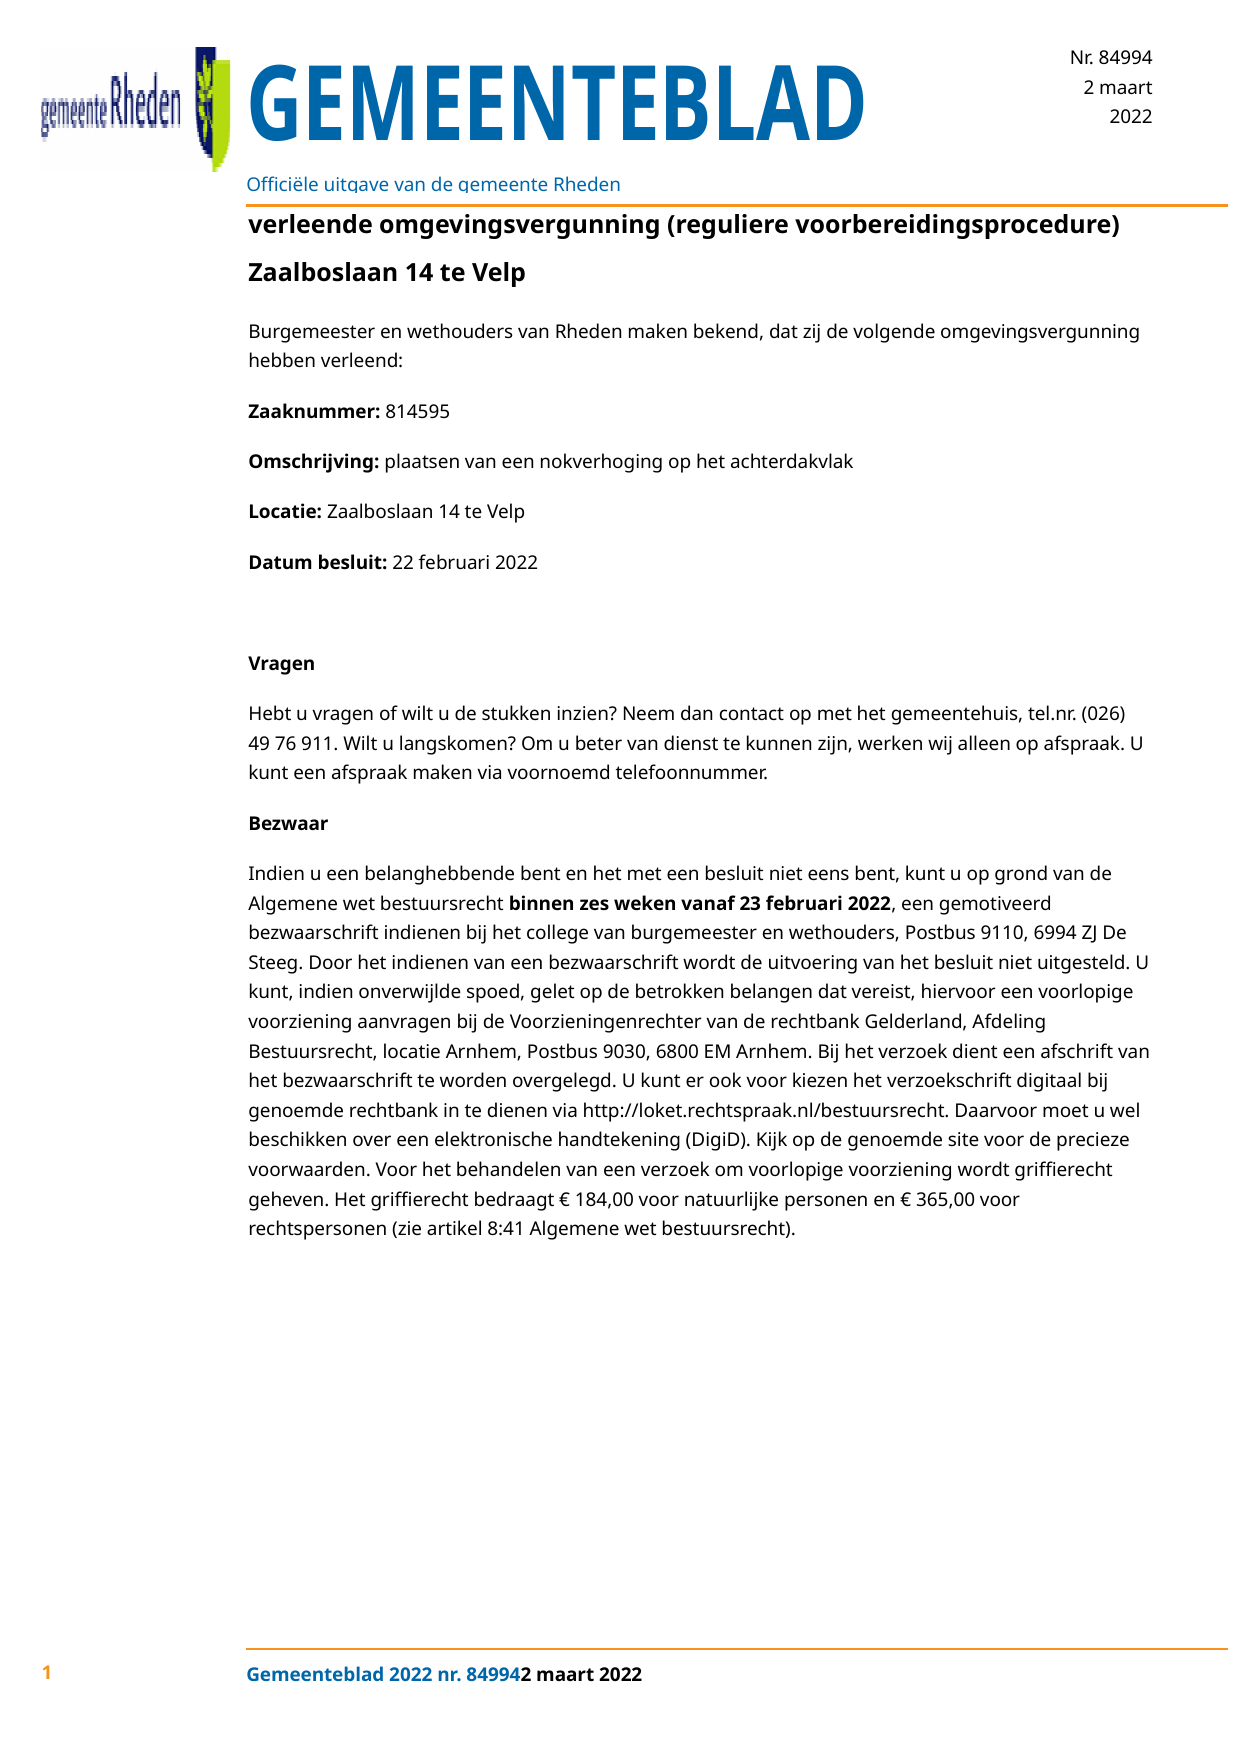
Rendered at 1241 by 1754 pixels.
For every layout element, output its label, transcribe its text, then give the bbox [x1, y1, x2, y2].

text Hebt u vragen of wilt u de stukken inzien? Neem dan contact op met het gemeentehuis, tel.nr. (026) 49 76 911. Wilt u langskomen? Om u beter van dienst te kunnen zijn, werken wij alleen op afspraak. U kunt een afspraak maken via voornoemd telefoonnummer. [248, 700, 1152, 785]
text Locatie: Zaalboslaan 14 te Velp [248, 499, 1152, 524]
text Vragen [248, 650, 1152, 676]
text Omschrijving: plaatsen van een nokverhoging op het achterdakvlak [248, 448, 1152, 474]
text Burgemeester en wethouders van Rheden maken bekend, dat zij de volgende omgevingsvergunning hebben verleend: [248, 318, 1152, 373]
picture [41, 47, 231, 172]
text Zaaknummer: 814595 [248, 398, 1152, 424]
text Datum besluit: 22 februari 2022 [248, 549, 1152, 575]
text Indien u een belanghebbende bent en het met een besluit niet eens bent, kunt u op grond van de Algemene wet bestuursrecht binnen zes weken vanaf 23 februari 2022, een gemotiveerd bezwaarschrift indienen bij het college van burgemeester en wethouders, Postbus 9110, 6994 ZJ De Steeg. Door het indienen van een bezwaarschrift wordt de uitvoering van het besluit niet uitgesteld. U kunt, indien onverwijlde spoed, gelet op de betrokken belangen dat vereist, hiervoor een voorlopige voorziening aanvragen bij de Voorzieningenrechter van de rechtbank Gelderland, Afdeling Bestuursrecht, locatie Arnhem, Postbus 9030, 6800 EM Arnhem. Bij het verzoek dient een afschrift van het bezwaarschrift te worden overgelegd. U kunt er ook voor kiezen het verzoekschrift digitaal bij genoemde rechtbank in te dienen via http://loket.rechtspraak.nl/bestuursrecht. Daarvoor moet u wel beschikken over een elektronische handtekening (DigiD). Kijk op de genoemde site voor de precieze voorwaarden. Voor het behandelen van een verzoek om voorlopige voorziening wordt griffierecht geheven. Het griffierecht bedraagt € 184,00 voor natuurlijke personen en € 365,00 voor rechtspersonen (zie artikel 8:41 Algemene wet bestuursrecht). [248, 860, 1152, 1241]
text Bezwaar [248, 810, 1152, 836]
text verleende omgevingsvergunning (reguliere voorbereidingsprocedure) Zaalboslaan 14 te Velp [248, 207, 1152, 288]
